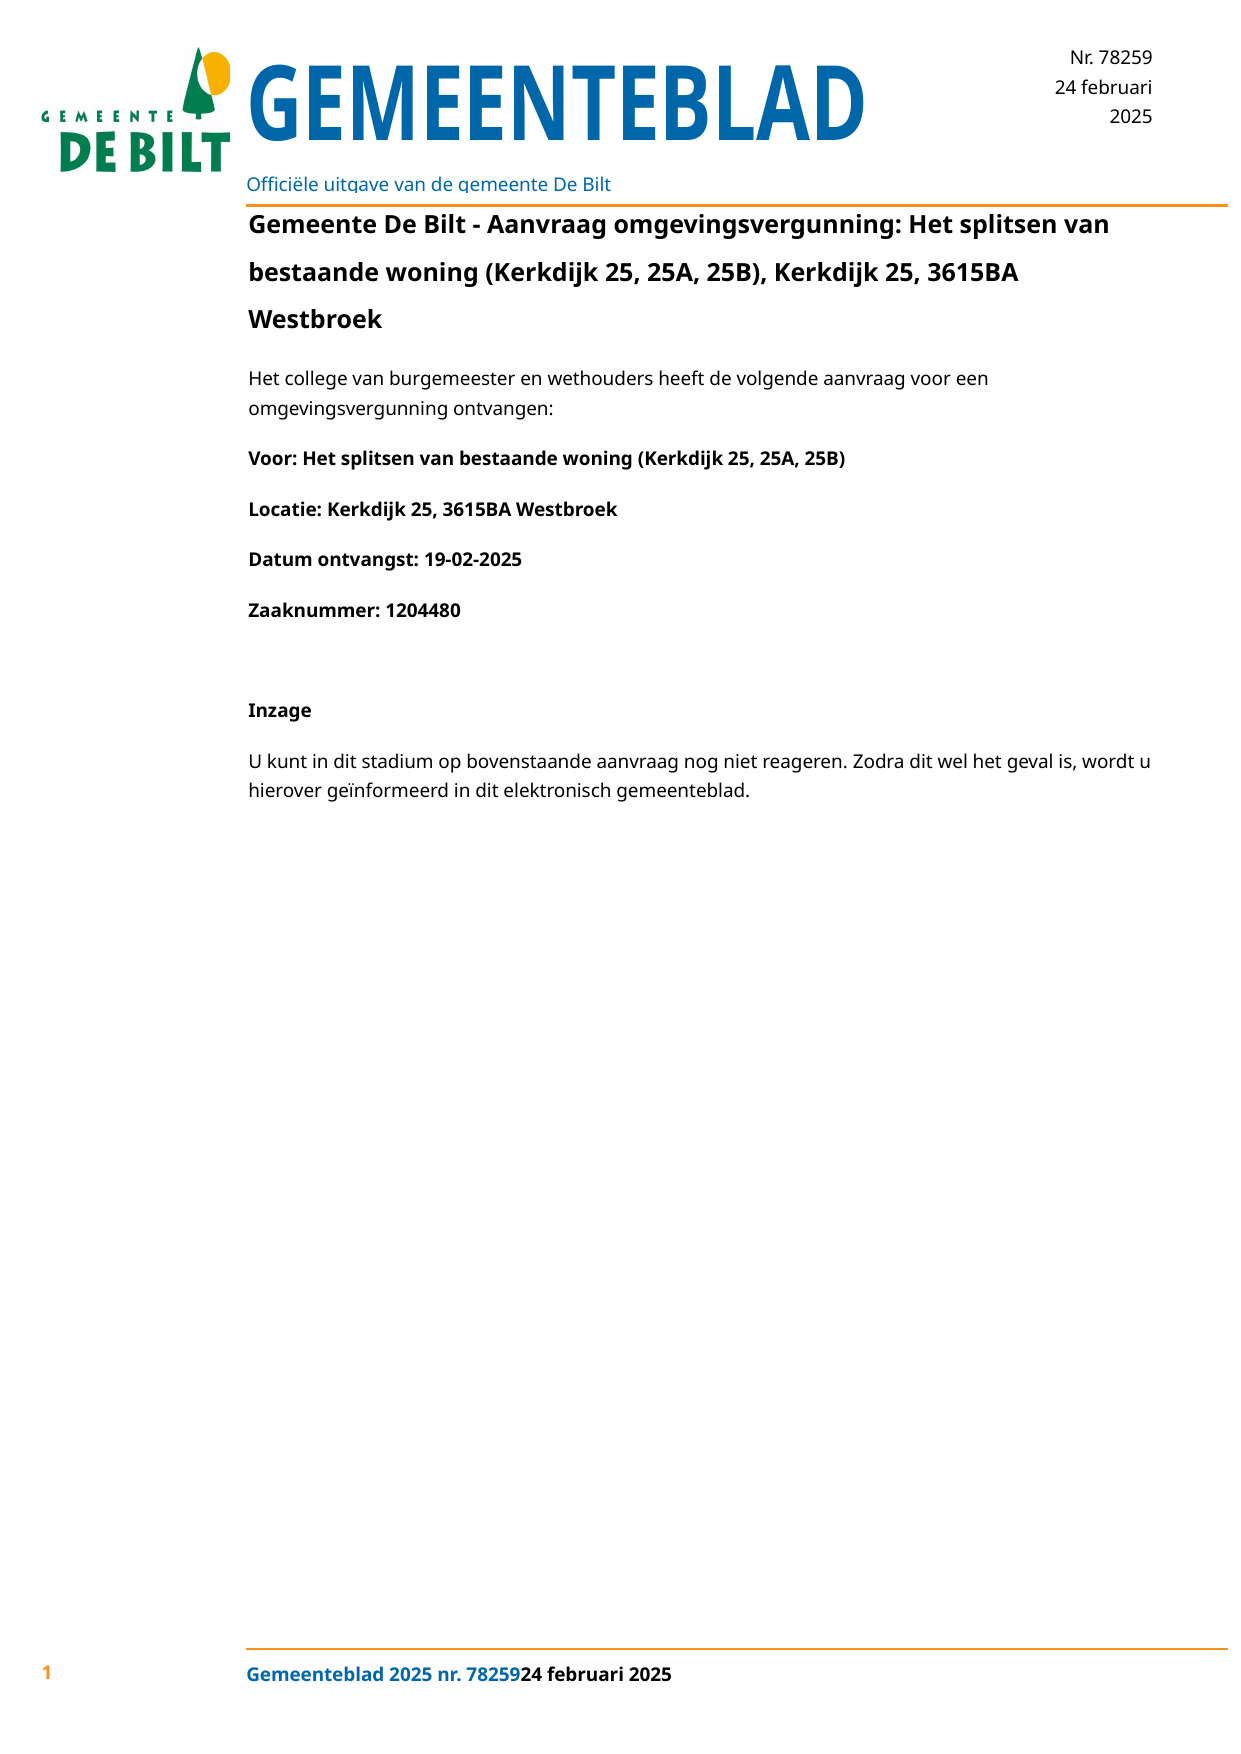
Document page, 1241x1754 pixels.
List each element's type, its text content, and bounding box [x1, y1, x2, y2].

text Zaaknummer: 1204480 [248, 597, 1152, 622]
text Voor: Het splitsen van bestaande woning (Kerkdijk 25, 25A, 25B) [248, 446, 1152, 471]
text Datum ontvangst: 19-02-2025 [248, 546, 1152, 572]
picture [41, 47, 231, 172]
text U kunt in dit stadium op bovenstaande aanvraag nog niet reageren. Zodra dit wel het geval is, wordt u hierover geïnformeerd in dit elektronisch gemeenteblad. [248, 748, 1152, 803]
text Locatie: Kerkdijk 25, 3615BA Westbroek [248, 496, 1152, 522]
text Het college van burgemeester en wethouders heeft de volgende aanvraag voor een omgevingsvergunning ontvangen: [248, 366, 1152, 421]
text Gemeente De Bilt - Aanvraag omgevingsvergunning: Het splitsen van bestaande woning (Kerkdijk 25, 25A, 25B), Kerkdijk 25, 3615BA Westbroek [248, 207, 1152, 336]
text Inzage [248, 698, 1152, 723]
